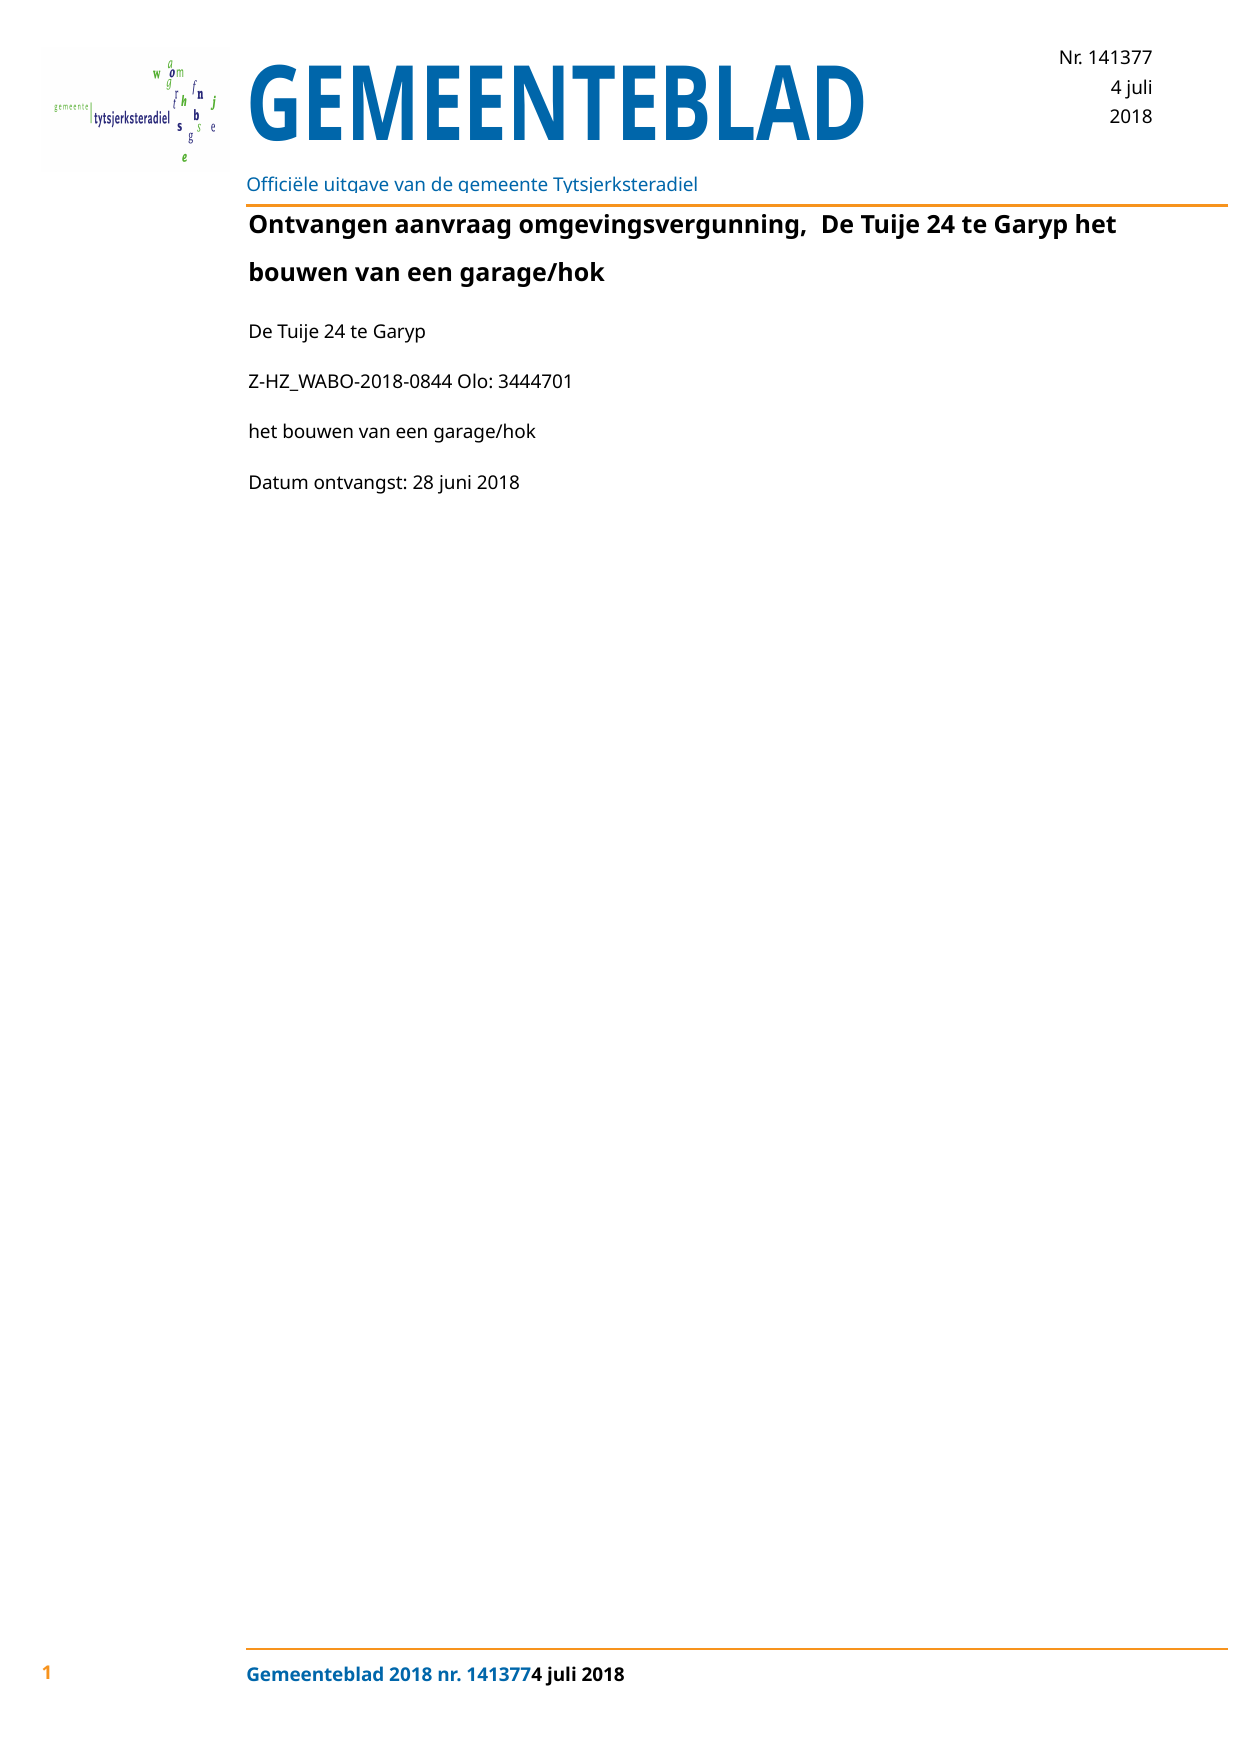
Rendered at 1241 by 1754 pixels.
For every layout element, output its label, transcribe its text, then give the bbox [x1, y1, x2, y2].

picture [41, 47, 231, 172]
text Ontvangen aanvraag omgevingsvergunning, De Tuije 24 te Garyp het bouwen van een garage/hok [248, 207, 1152, 288]
text Datum ontvangst: 28 juni 2018 [248, 469, 1152, 495]
text Z-HZ_WABO-2018-0844 Olo: 3444701 [248, 368, 1152, 394]
text het bouwen van een garage/hok [248, 419, 1152, 444]
text De Tuije 24 te Garyp [248, 318, 1152, 344]
